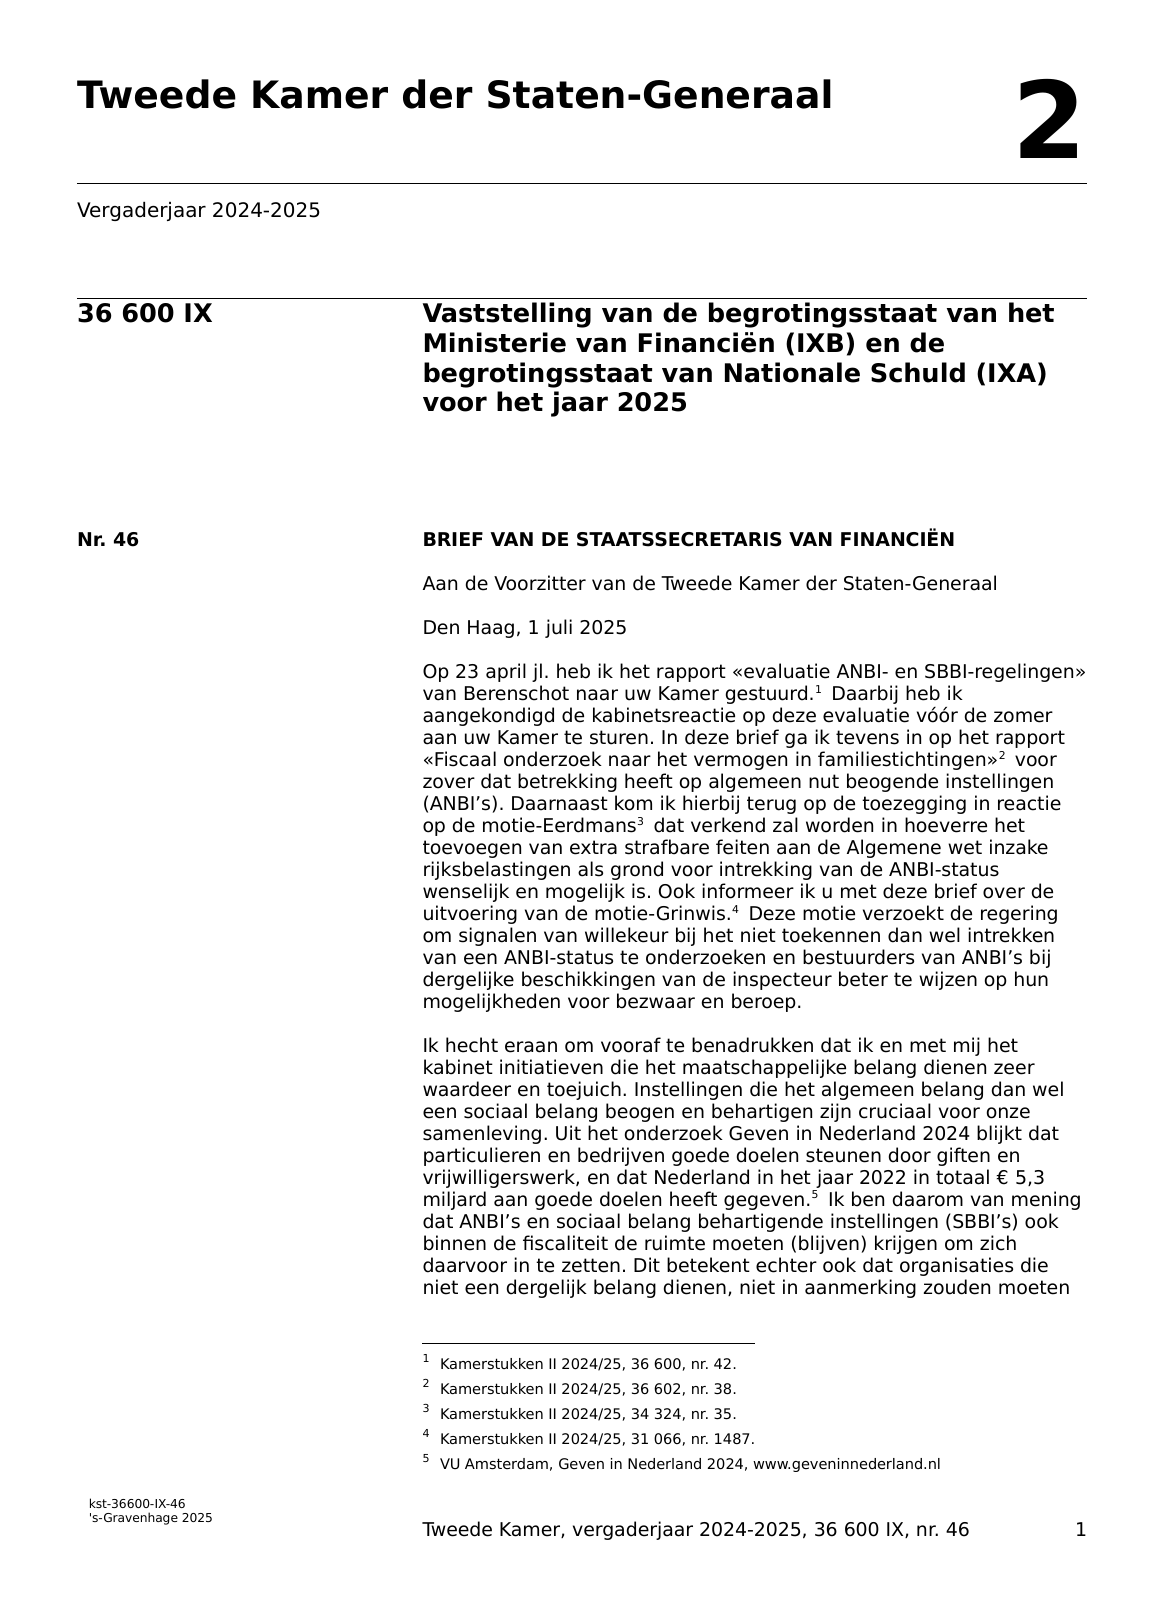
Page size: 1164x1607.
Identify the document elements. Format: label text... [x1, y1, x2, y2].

text Kamerstukken II 2024/25, 36 602, nr. 38. [422, 1377, 1087, 1399]
text Kamerstukken II 2024/25, 31 066, nr. 1487. [422, 1427, 1087, 1449]
table_cell Vergaderjaar 2024-2025 [77, 184, 1087, 298]
text Op 23 april jl. heb ik het rapport «evaluatie ANBI- en SBBI-regelingen» van Berenschot naar uw Kamer gestuurd. Daarbij heb ik aangekondigd de kabinetsreactie op deze evaluatie vóór de zomer aan uw Kamer te sturen. In deze brief ga ik tevens in op het rapport «Fiscaal onderzoek naar het vermogen in familiestichtingen» voor zover dat betrekking heeft op algemeen nut beogende instellingen (ANBI’s). Daarnaast kom ik hierbij terug op de toezegging in reactie op de motie-Eerdmans dat verkend zal worden in hoeverre het toevoegen van extra strafbare feiten aan de Algemene wet inzake rijksbelastingen als grond voor intrekking van de ANBI-status wenselijk en mogelijk is. Ook informeer ik u met deze brief over de uitvoering van de motie-Grinwis. Deze motie verzoekt de regering om signalen van willekeur bij het niet toekennen dan wel intrekken van een ANBI-status te onderzoeken en bestuurders van ANBI’s bij dergelijke beschikkingen van de inspecteur beter te wijzen op hun mogelijkheden voor bezwaar en beroep. [422, 661, 1087, 1013]
text Aan de Voorzitter van de Tweede Kamer der Staten-Generaal [422, 573, 1087, 595]
text Den Haag, 1 juli 2025 [422, 617, 1087, 639]
table_header Tweede Kamer der Staten-Generaal [77, 59, 886, 183]
text Kamerstukken II 2024/25, 34 324, nr. 35. [422, 1402, 1087, 1424]
subtitle 36 600 IX Vaststelling van de begrotingsstaat van het Ministerie van Financiën (IXB) en de begrotingsstaat van Nationale Schuld (IXA) voor het jaar 2025 [77, 299, 1087, 418]
text 's-Gravenhage 2025 [88, 1511, 323, 1525]
text Kamerstukken II 2024/25, 36 600, nr. 42. [422, 1352, 1087, 1374]
text VU Amsterdam, Geven in Nederland 2024, www.geveninnederland.nl [422, 1452, 1087, 1474]
subtitle Nr. 46 BRIEF VAN DE STAATSSECRETARIS VAN FINANCIËN [77, 529, 1087, 551]
text Ik hecht eraan om vooraf te benadrukken dat ik en met mij het kabinet initiatieven die het maatschappelijke belang dienen zeer waardeer en toejuich. Instellingen die het algemeen belang dan wel een sociaal belang beogen en behartigen zijn cruciaal voor onze samenleving. Uit het onderzoek Geven in Nederland 2024 blijkt dat particulieren en bedrijven goede doelen steunen door giften en vrijwilligerswerk, en dat Nederland in het jaar 2022 in totaal € 5,3 miljard aan goede doelen heeft gegeven. Ik ben daarom van mening dat ANBI’s en sociaal belang behartigende instellingen (SBBI’s) ook binnen de fiscaliteit de ruimte moeten (blijven) krijgen om zich daarvoor in te zetten. Dit betekent echter ook dat organisaties die niet een dergelijk belang dienen, niet in aanmerking zouden moeten [422, 1035, 1087, 1299]
text kst-36600-IX-46 [88, 1497, 323, 1511]
table_header 2 [886, 59, 1087, 183]
